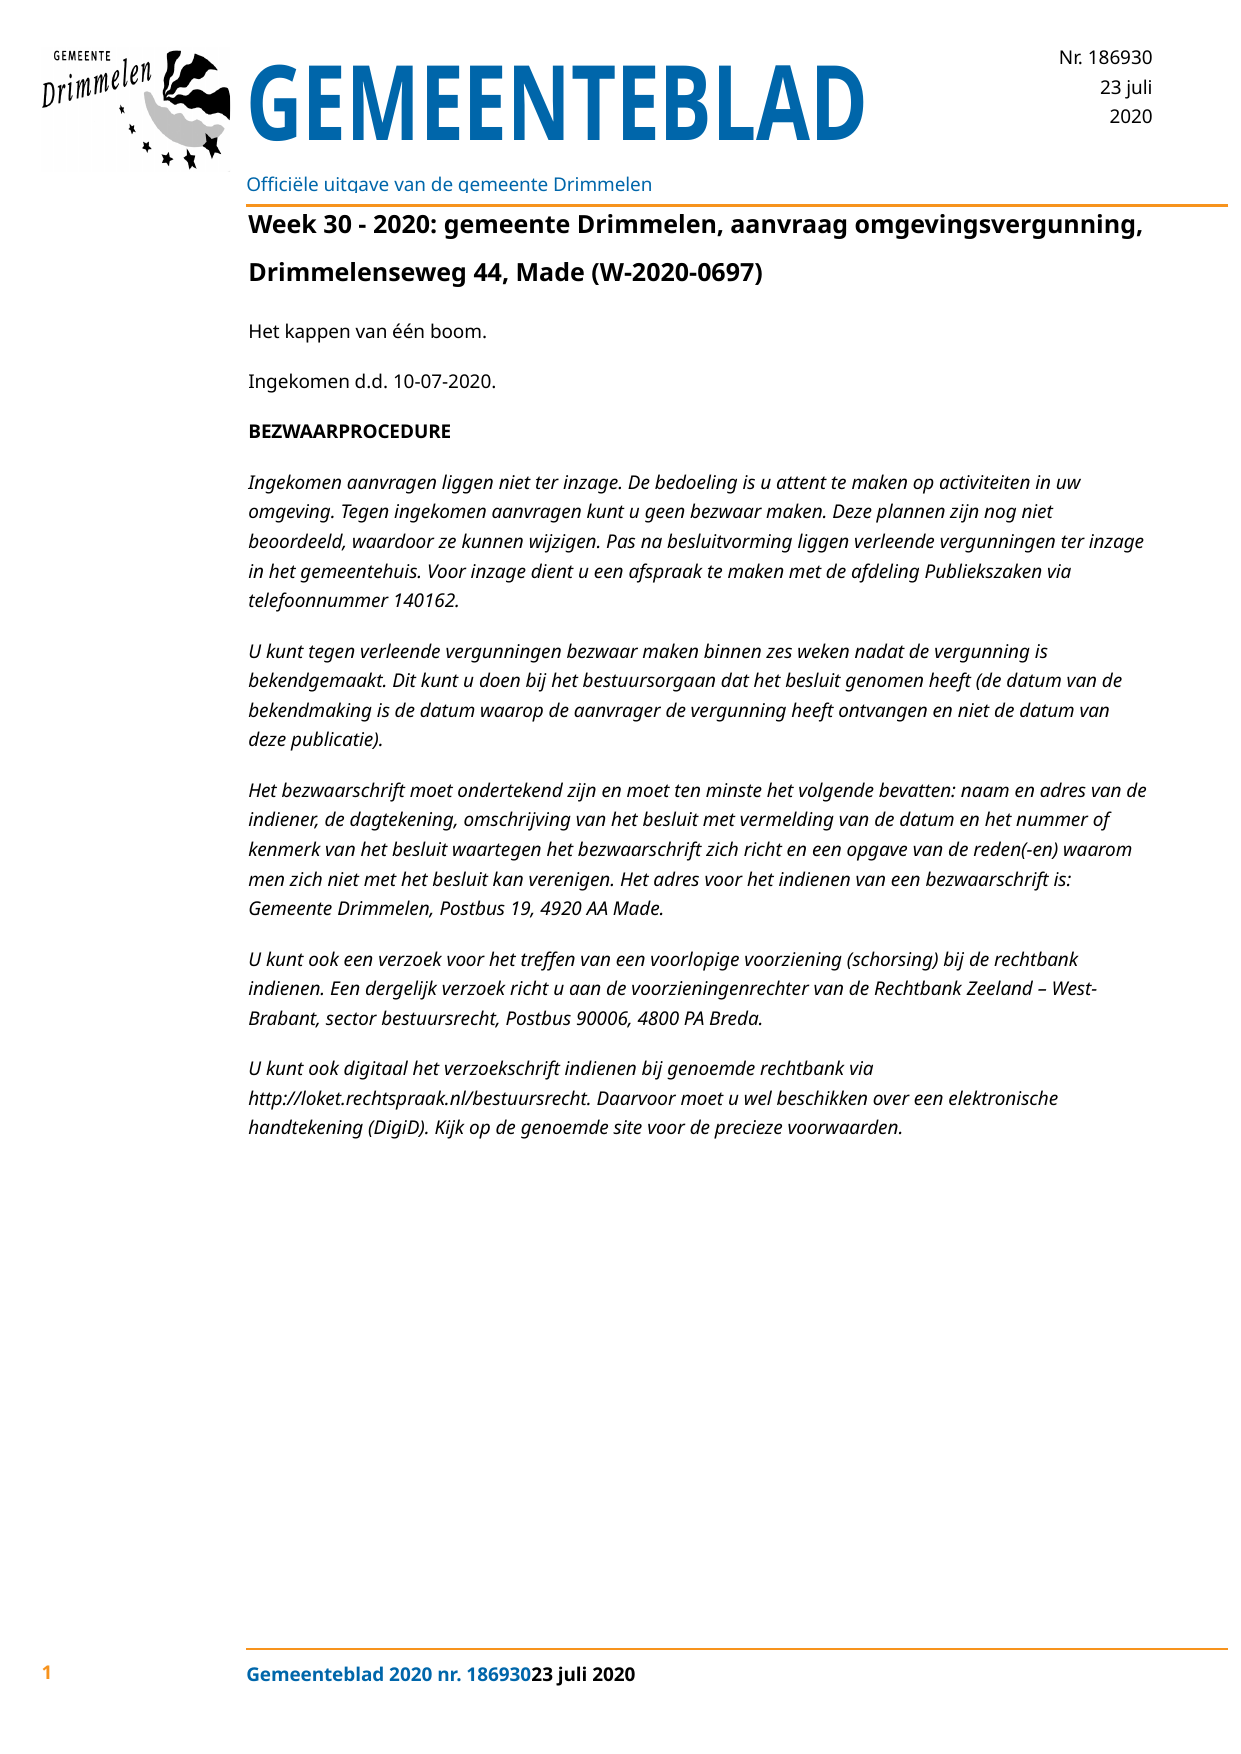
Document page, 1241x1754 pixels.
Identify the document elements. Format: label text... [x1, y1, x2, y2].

text U kunt tegen verleende vergunningen bezwaar maken binnen zes weken nadat de vergunning is bekendgemaakt. Dit kunt u doen bij het bestuursorgaan dat het besluit genomen heeft (de datum van de bekendmaking is de datum waarop de aanvrager de vergunning heeft ontvangen en niet de datum van deze publicatie). [248, 638, 1152, 752]
text Het kappen van één boom. [248, 318, 1152, 344]
text Ingekomen d.d. 10-07-2020. [248, 368, 1152, 394]
text Het bezwaarschrift moet ondertekend zijn en moet ten minste het volgende bevatten: naam en adres van de indiener, de dagtekening, omschrijving van het besluit met vermelding van de datum en het nummer of kenmerk van het besluit waartegen het bezwaarschrift zich richt en een opgave van de reden(-en) waarom men zich niet met het besluit kan verenigen. Het adres voor het indienen van een bezwaarschrift is: Gemeente Drimmelen, Postbus 19, 4920 AA Made. [248, 777, 1152, 921]
text U kunt ook digitaal het verzoekschrift indienen bij genoemde rechtbank via http://loket.rechtspraak.nl/bestuursrecht. Daarvoor moet u wel beschikken over een elektronische handtekening (DigiD). Kijk op de genoemde site voor de precieze voorwaarden. [248, 1055, 1152, 1140]
text U kunt ook een verzoek voor het treffen van een voorlopige voorziening (schorsing) bij de rechtbank indienen. Een dergelijk verzoek richt u aan de voorzieningenrechter van de Rechtbank Zeeland – West-Brabant, sector bestuursrecht, Postbus 90006, 4800 PA Breda. [248, 946, 1152, 1031]
picture [41, 47, 231, 172]
text Week 30 - 2020: gemeente Drimmelen, aanvraag omgevingsvergunning, Drimmelenseweg 44, Made (W-2020-0697) [248, 207, 1152, 288]
text BEZWAARPROCEDURE [248, 419, 1152, 444]
text Ingekomen aanvragen liggen niet ter inzage. De bedoeling is u attent te maken op activiteiten in uw omgeving. Tegen ingekomen aanvragen kunt u geen bezwaar maken. Deze plannen zijn nog niet beoordeeld, waardoor ze kunnen wijzigen. Pas na besluitvorming liggen verleende vergunningen ter inzage in het gemeentehuis. Voor inzage dient u een afspraak te maken met de afdeling Publiekszaken via telefoonnummer 140162. [248, 469, 1152, 613]
